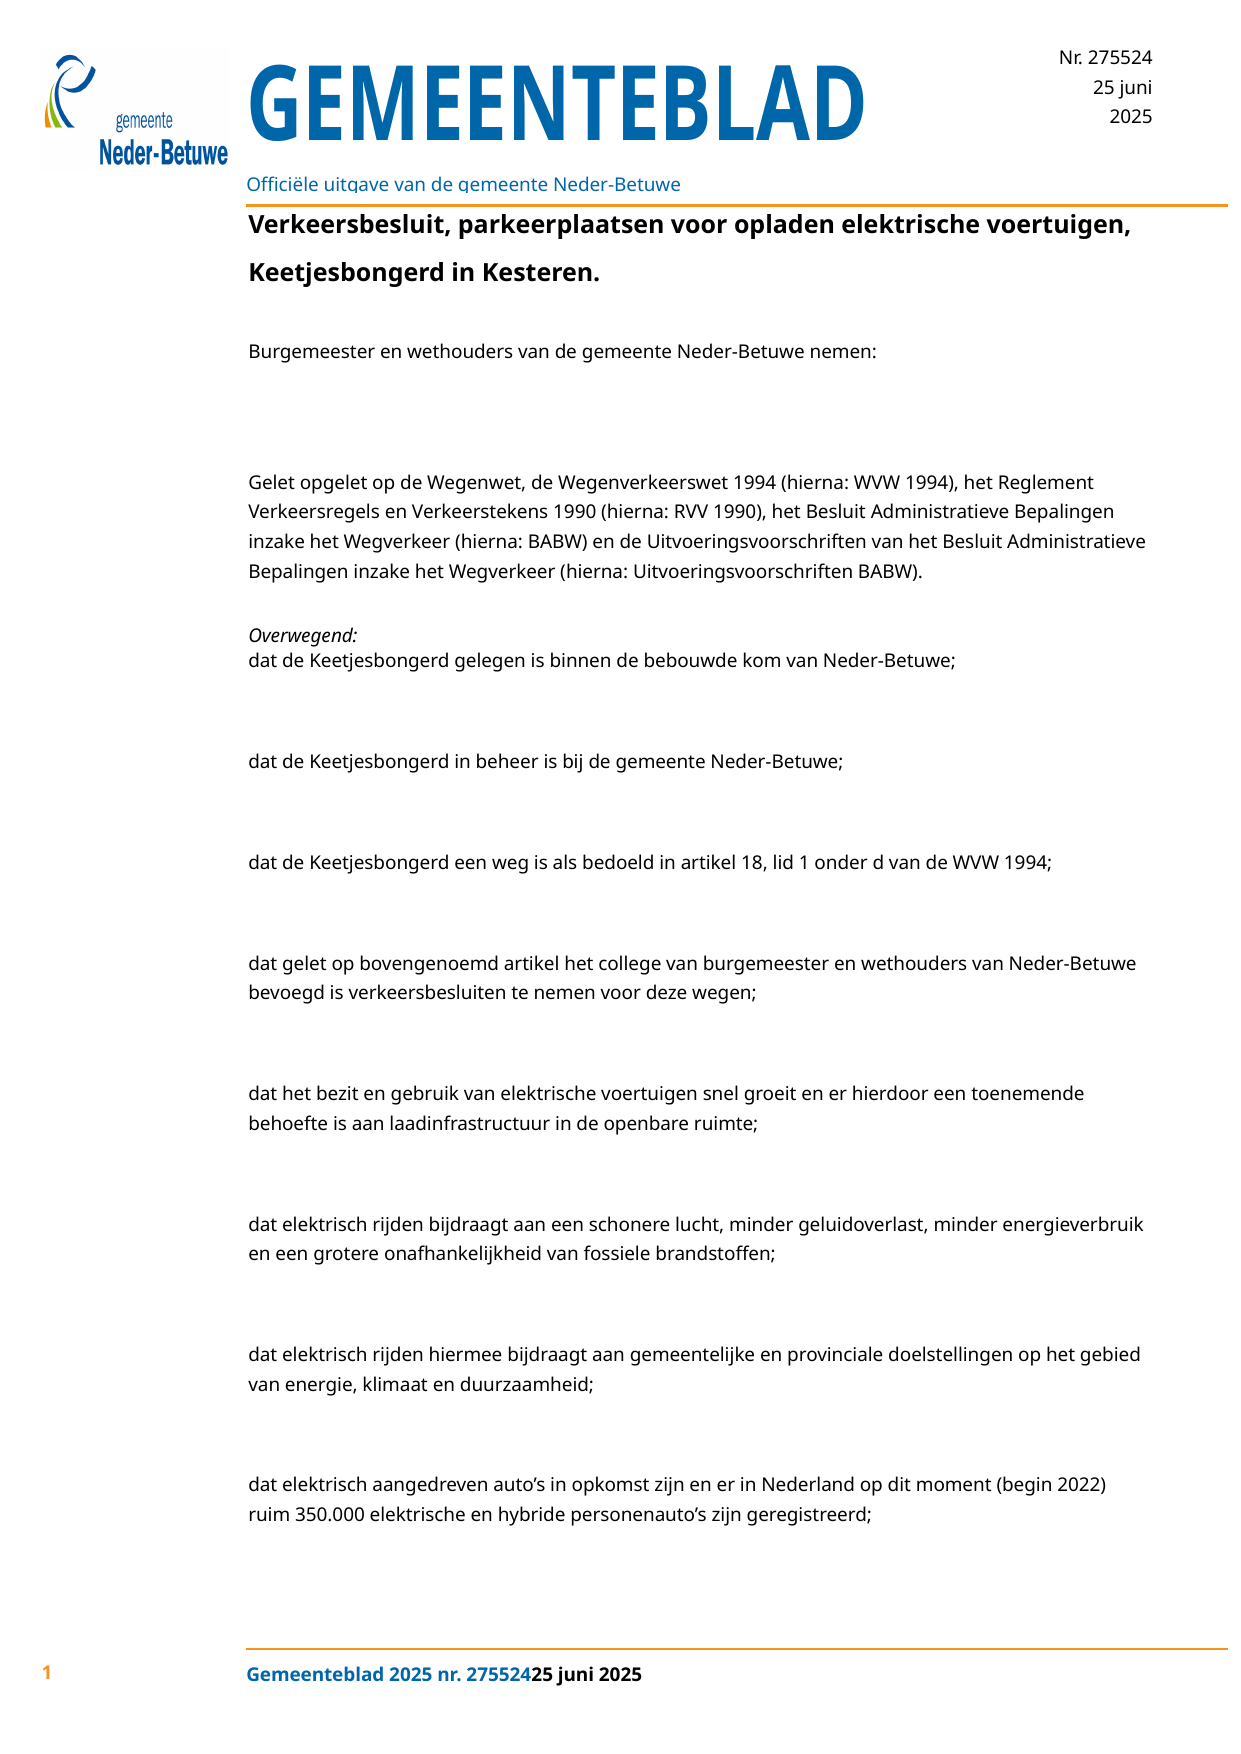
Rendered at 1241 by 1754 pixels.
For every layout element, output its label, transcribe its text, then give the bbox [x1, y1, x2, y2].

text dat de Keetjesbongerd gelegen is binnen de bebouwde kom van Neder-Betuwe; [248, 647, 1152, 673]
text dat elektrisch rijden bijdraagt aan een schonere lucht, minder geluidoverlast, minder energieverbruik en een grotere onafhankelijkheid van fossiele brandstoffen; [248, 1211, 1152, 1266]
text Verkeersbesluit, parkeerplaatsen voor opladen elektrische voertuigen, Keetjesbongerd in Kesteren. [248, 207, 1152, 288]
text Gelet opgelet op de Wegenwet, de Wegenverkeerswet 1994 (hierna: WVW 1994), het Reglement Verkeersregels en Verkeerstekens 1990 (hierna: RVV 1990), het Besluit Administratieve Bepalingen inzake het Wegverkeer (hierna: BABW) en de Uitvoeringsvoorschriften van het Besluit Administratieve Bepalingen inzake het Wegverkeer (hierna: Uitvoeringsvoorschriften BABW). [248, 469, 1152, 583]
text dat elektrisch aangedreven auto’s in opkomst zijn en er in Nederland op dit moment (begin 2022) ruim 350.000 elektrische en hybride personenauto’s zijn geregistreerd; [248, 1472, 1152, 1527]
picture [41, 47, 231, 172]
text dat het bezit en gebruik van elektrische voertuigen snel groeit en er hierdoor een toenemende behoefte is aan laadinfrastructuur in de openbare ruimte; [248, 1080, 1152, 1136]
text dat elektrisch rijden hiermee bijdraagt aan gemeentelijke en provinciale doelstellingen op het gebied van energie, klimaat en duurzaamheid; [248, 1341, 1152, 1397]
text Burgemeester en wethouders van de gemeente Neder-Betuwe nemen: [248, 339, 1152, 364]
text Overwegend: [248, 622, 1152, 647]
text dat de Keetjesbongerd in beheer is bij de gemeente Neder-Betuwe; [248, 748, 1152, 774]
text dat gelet op bovengenoemd artikel het college van burgemeester en wethouders van Neder-Betuwe bevoegd is verkeersbesluiten te nemen voor deze wegen; [248, 950, 1152, 1005]
text dat de Keetjesbongerd een weg is als bedoeld in artikel 18, lid 1 onder d van de WVW 1994; [248, 849, 1152, 875]
